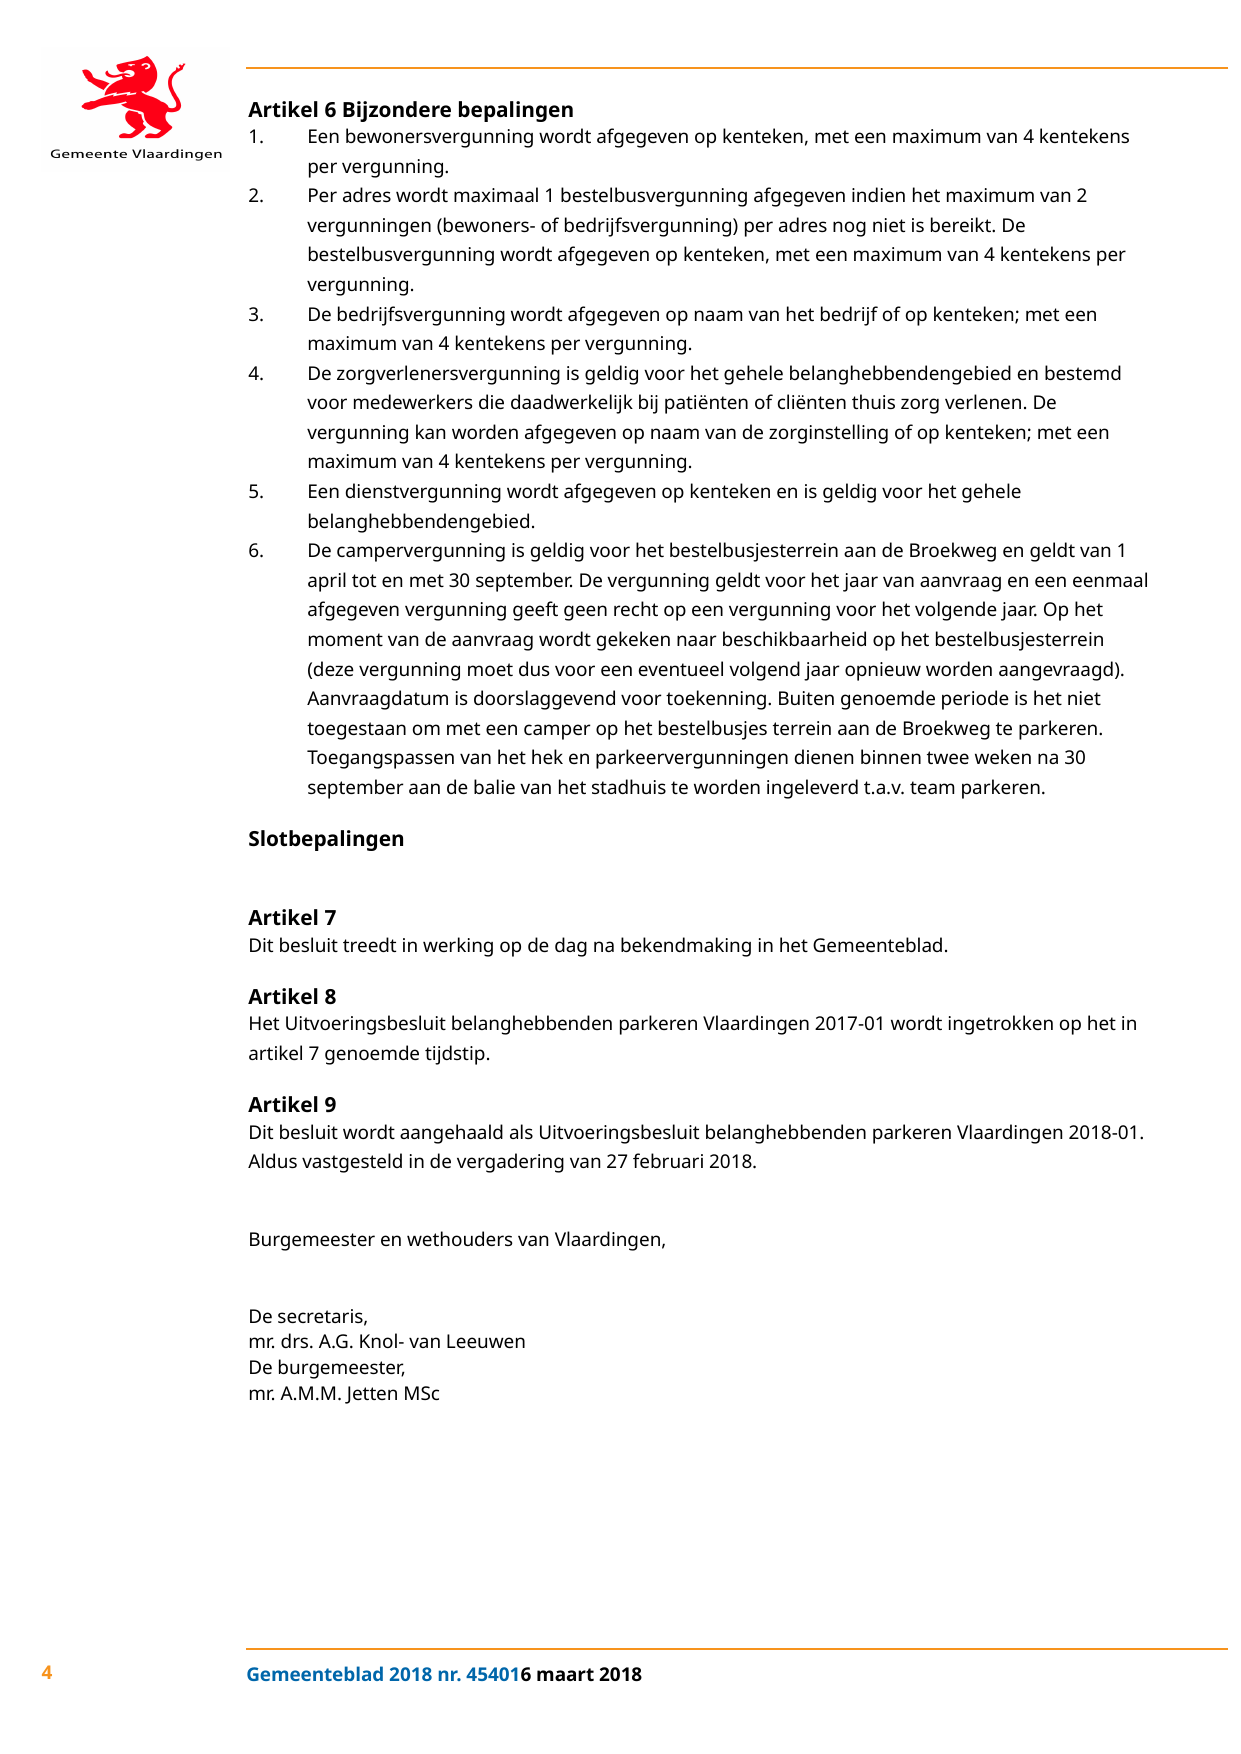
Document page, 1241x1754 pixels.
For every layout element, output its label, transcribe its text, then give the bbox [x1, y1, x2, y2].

list De bedrijfsvergunning wordt afgegeven op naam van het bedrijf of op kenteken; met een maximum van 4 kentekens per vergunning. [248, 301, 1152, 356]
text Dit besluit treedt in werking op de dag na bekendmaking in het Gemeenteblad. [248, 932, 1152, 957]
text Slotbepalingen [248, 824, 1152, 853]
text Artikel 6 Bijzondere bepalingen [248, 95, 1152, 123]
text Dit besluit wordt aangehaald als Uitvoeringsbesluit belanghebbenden parkeren Vlaardingen 2018-01. [248, 1119, 1152, 1145]
list Een dienstvergunning wordt afgegeven op kenteken en is geldig voor het gehele belanghebbendengebied. [248, 478, 1152, 533]
list Een bewonersvergunning wordt afgegeven op kenteken, met een maximum van 4 kentekens per vergunning. [248, 123, 1152, 178]
text Burgemeester en wethouders van Vlaardingen, [248, 1226, 1152, 1252]
text mr. drs. A.G. Knol- van Leeuwen [248, 1329, 1152, 1354]
text Artikel 8 [248, 982, 1152, 1011]
text De secretaris, [248, 1303, 1152, 1329]
text Het Uitvoeringsbesluit belanghebbenden parkeren Vlaardingen 2017-01 wordt ingetrokken op het in artikel 7 genoemde tijdstip. [248, 1011, 1152, 1066]
text Artikel 9 [248, 1091, 1152, 1119]
text De burgemeester, [248, 1354, 1152, 1380]
list De zorgverlenersvergunning is geldig voor het gehele belanghebbendengebied en bestemd voor medewerkers die daadwerkelijk bij patiënten of cliënten thuis zorg verlenen. De vergunning kan worden afgegeven op naam van de zorginstelling of op kenteken; met een maximum van 4 kentekens per vergunning. [248, 360, 1152, 474]
list Per adres wordt maximaal 1 bestelbusvergunning afgegeven indien het maximum van 2 vergunningen (bewoners- of bedrijfsvergunning) per adres nog niet is bereikt. De bestelbusvergunning wordt afgegeven op kenteken, met een maximum van 4 kentekens per vergunning. [248, 182, 1152, 297]
text Artikel 7 [248, 903, 1152, 932]
picture [41, 47, 231, 172]
text Aldus vastgesteld in de vergadering van 27 februari 2018. [248, 1149, 1152, 1174]
text mr. A.M.M. Jetten MSc [248, 1380, 1152, 1406]
list De campervergunning is geldig voor het bestelbusjesterrein aan de Broekweg en geldt van 1 april tot en met 30 september. De vergunning geldt voor het jaar van aanvraag en een eenmaal afgegeven vergunning geeft geen recht op een vergunning voor het volgende jaar. Op het moment van de aanvraag wordt gekeken naar beschikbaarheid op het bestelbusjesterrein (deze vergunning moet dus voor een eventueel volgend jaar opnieuw worden aangevraagd). Aanvraagdatum is doorslaggevend voor toekenning. Buiten genoemde periode is het niet toegestaan om met een camper op het bestelbusjes terrein aan de Broekweg te parkeren. Toegangspassen van het hek en parkeervergunningen dienen binnen twee weken na 30 september aan de balie van het stadhuis te worden ingeleverd t.a.v. team parkeren. [248, 537, 1152, 800]
